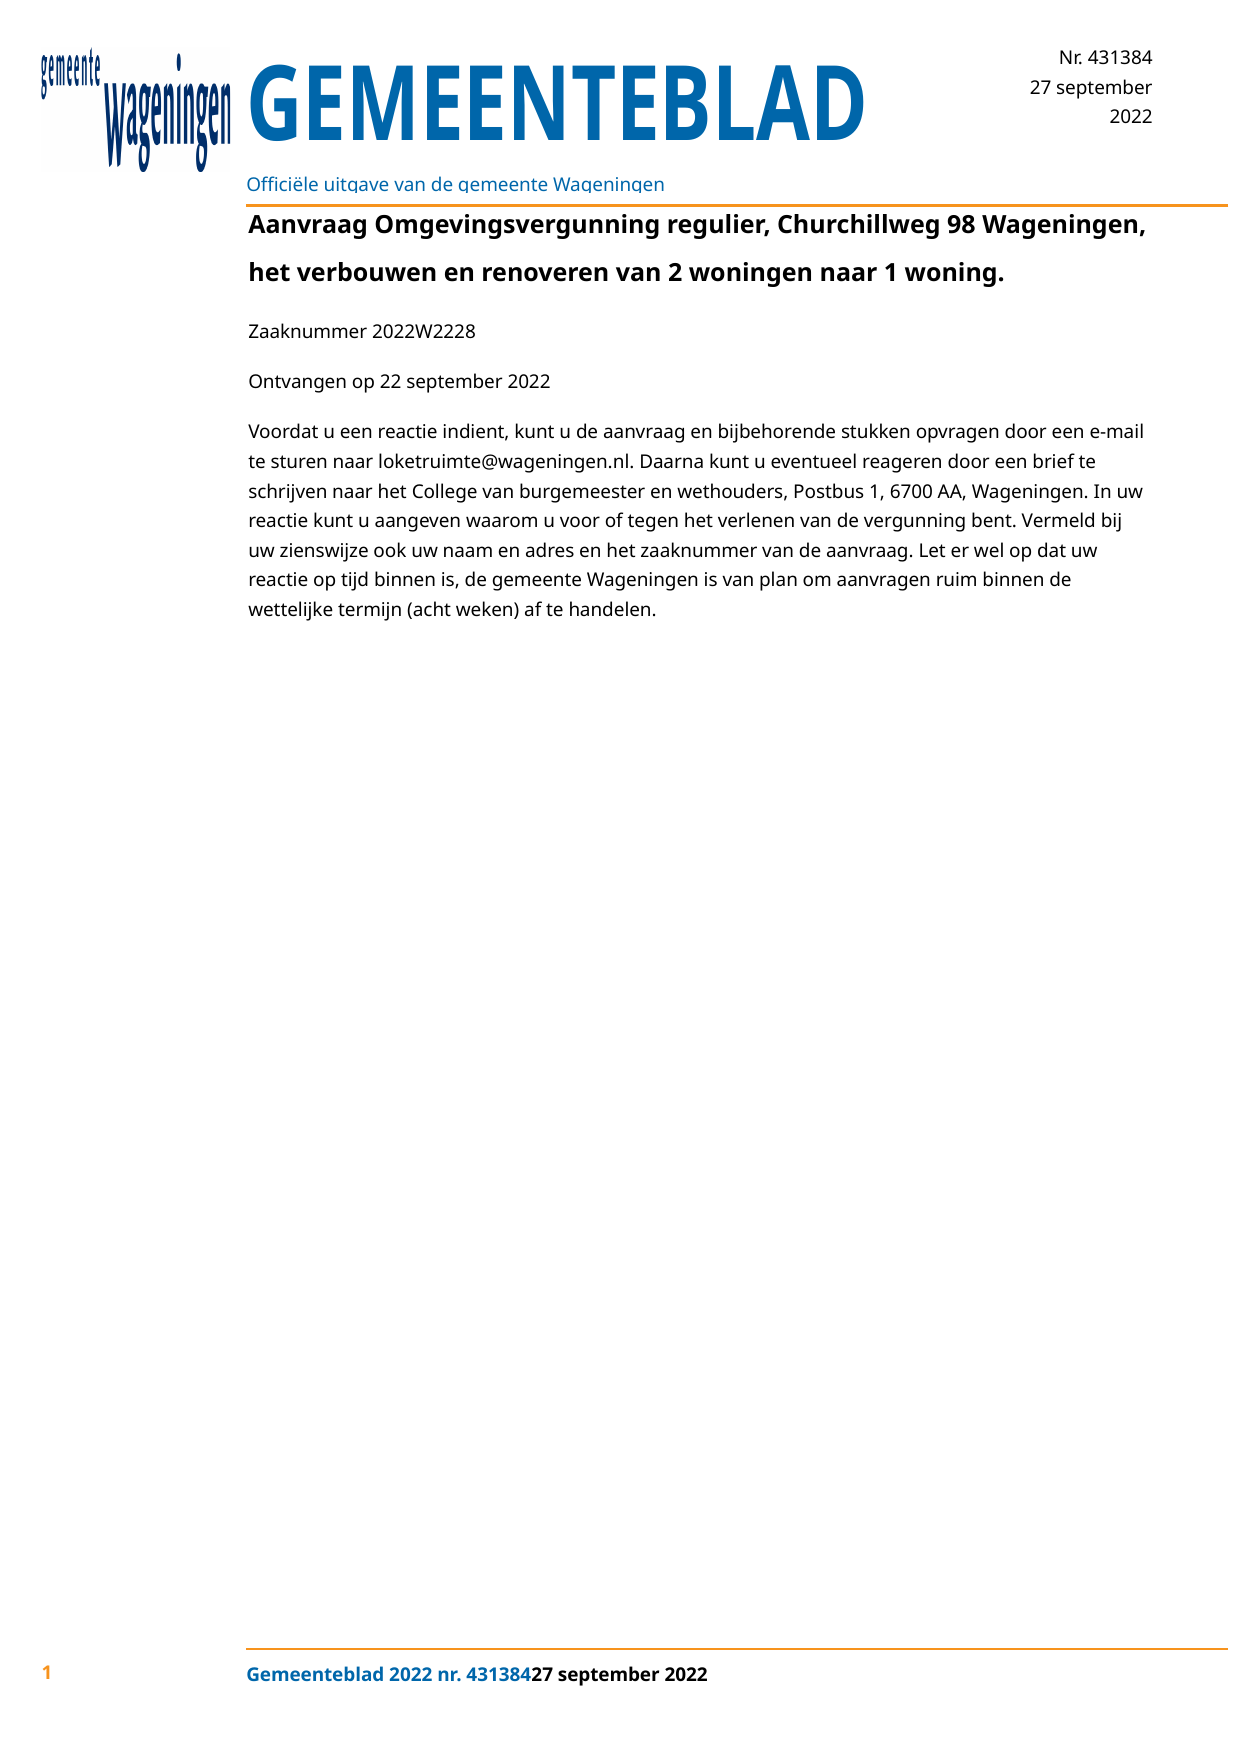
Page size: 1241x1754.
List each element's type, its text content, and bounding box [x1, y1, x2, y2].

text Zaaknummer 2022W2228 [248, 318, 1152, 344]
text Aanvraag Omgevingsvergunning regulier, Churchillweg 98 Wageningen, het verbouwen en renoveren van 2 woningen naar 1 woning. [248, 207, 1152, 288]
text Voordat u een reactie indient, kunt u de aanvraag en bijbehorende stukken opvragen door een e-mail te sturen naar loketruimte@wageningen.nl. Daarna kunt u eventueel reageren door een brief te schrijven naar het College van burgemeester en wethouders, Postbus 1, 6700 AA, Wageningen. In uw reactie kunt u aangeven waarom u voor of tegen het verlenen van de vergunning bent. Vermeld bij uw zienswijze ook uw naam en adres en het zaaknummer van de aanvraag. Let er wel op dat uw reactie op tijd binnen is, de gemeente Wageningen is van plan om aanvragen ruim binnen de wettelijke termijn (acht weken) af te handelen. [248, 419, 1152, 622]
picture [41, 47, 231, 172]
text Ontvangen op 22 september 2022 [248, 368, 1152, 394]
